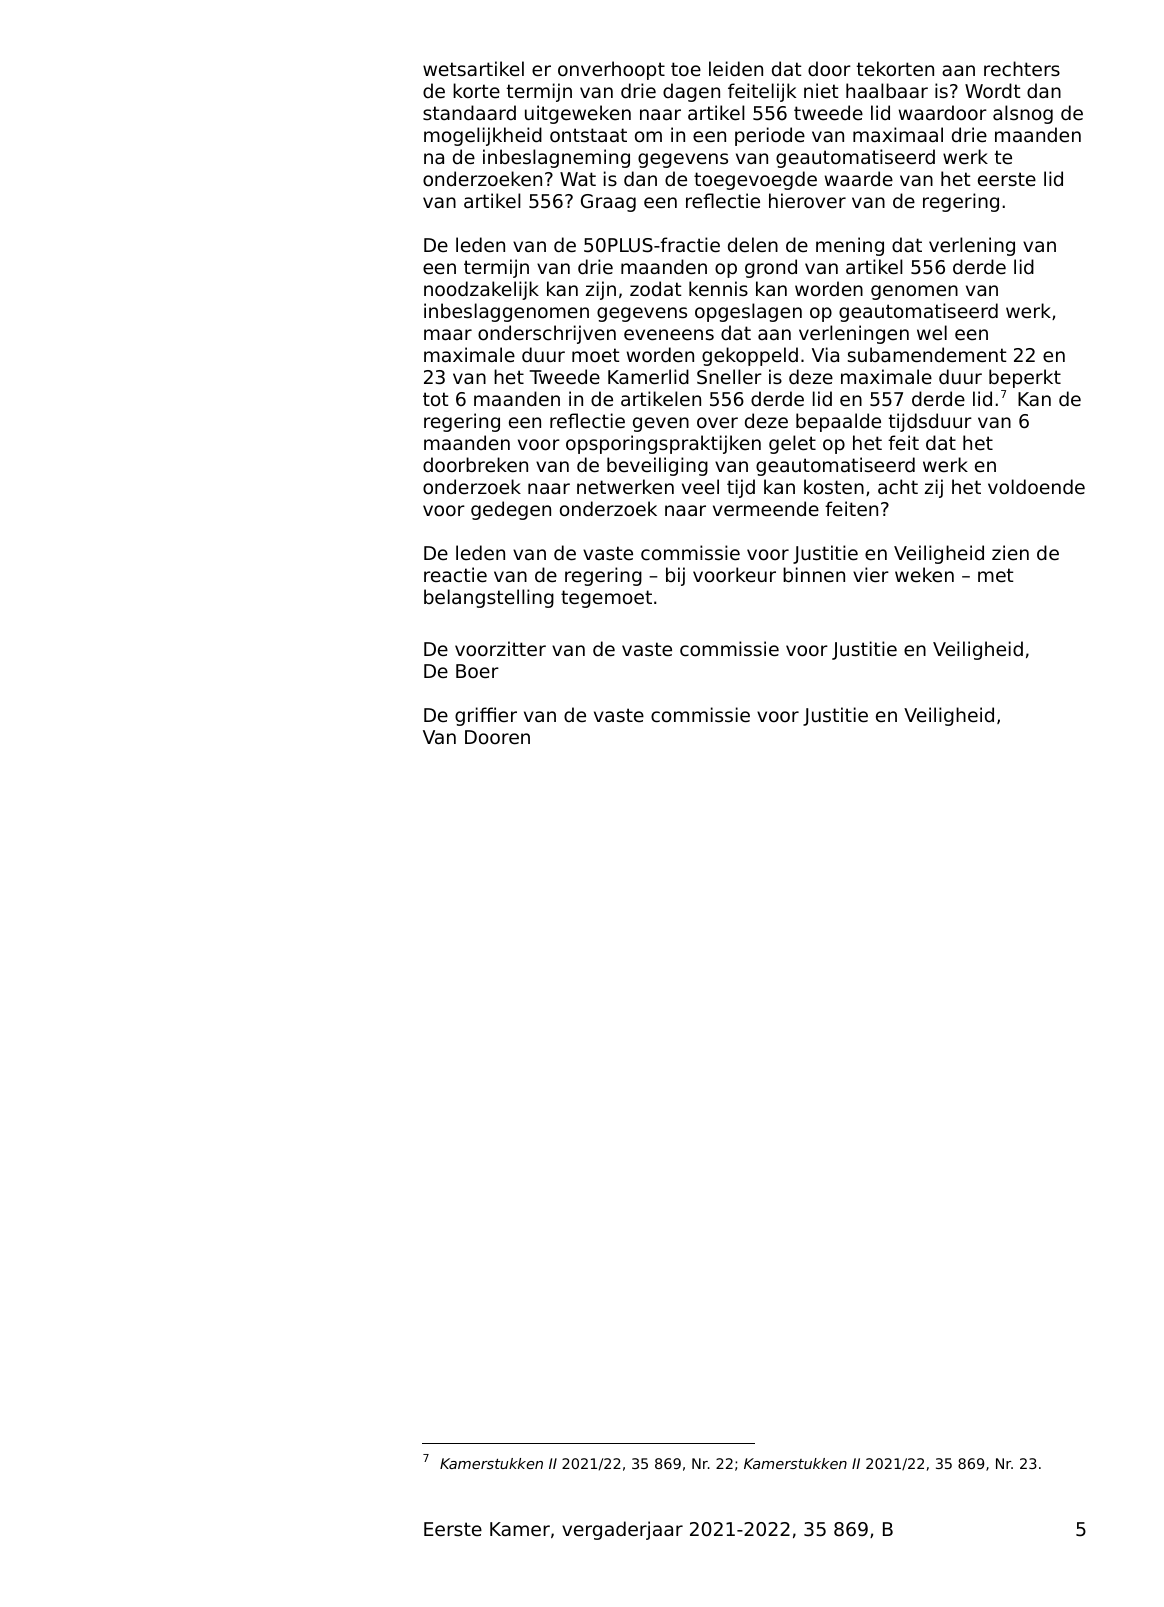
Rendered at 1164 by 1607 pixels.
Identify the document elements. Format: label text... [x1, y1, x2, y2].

text De leden van de vaste commissie voor Justitie en Veiligheid zien de reactie van de regering – bij voorkeur binnen vier weken – met belangstelling tegemoet. [422, 543, 1087, 609]
text De voorzitter van de vaste commissie voor Justitie en Veiligheid, De Boer [422, 639, 1087, 683]
text wetsartikel er onverhoopt toe leiden dat door tekorten aan rechters de korte termijn van drie dagen feitelijk niet haalbaar is? Wordt dan standaard uitgeweken naar artikel 556 tweede lid waardoor alsnog de mogelijkheid ontstaat om in een periode van maximaal drie maanden na de inbeslagneming gegevens van geautomatiseerd werk te onderzoeken? Wat is dan de toegevoegde waarde van het eerste lid van artikel 556? Graag een reflectie hierover van de regering. [422, 59, 1087, 213]
text Kamerstukken II 2021/22, 35 869, Nr. 22; Kamerstukken II 2021/22, 35 869, Nr. 23. [422, 1452, 1087, 1474]
text De griffier van de vaste commissie voor Justitie en Veiligheid, Van Dooren [422, 705, 1087, 749]
text De leden van de 50PLUS-fractie delen de mening dat verlening van een termijn van drie maanden op grond van artikel 556 derde lid noodzakelijk kan zijn, zodat kennis kan worden genomen van inbeslaggenomen gegevens opgeslagen op geautomatiseerd werk, maar onderschrijven eveneens dat aan verleningen wel een maximale duur moet worden gekoppeld. Via subamendement 22 en 23 van het Tweede Kamerlid Sneller is deze maximale duur beperkt tot 6 maanden in de artikelen 556 derde lid en 557 derde lid. Kan de regering een reflectie geven over deze bepaalde tijdsduur van 6 maanden voor opsporingspraktijken gelet op het feit dat het doorbreken van de beveiliging van geautomatiseerd werk en onderzoek naar netwerken veel tijd kan kosten, acht zij het voldoende voor gedegen onderzoek naar vermeende feiten? [422, 235, 1087, 521]
